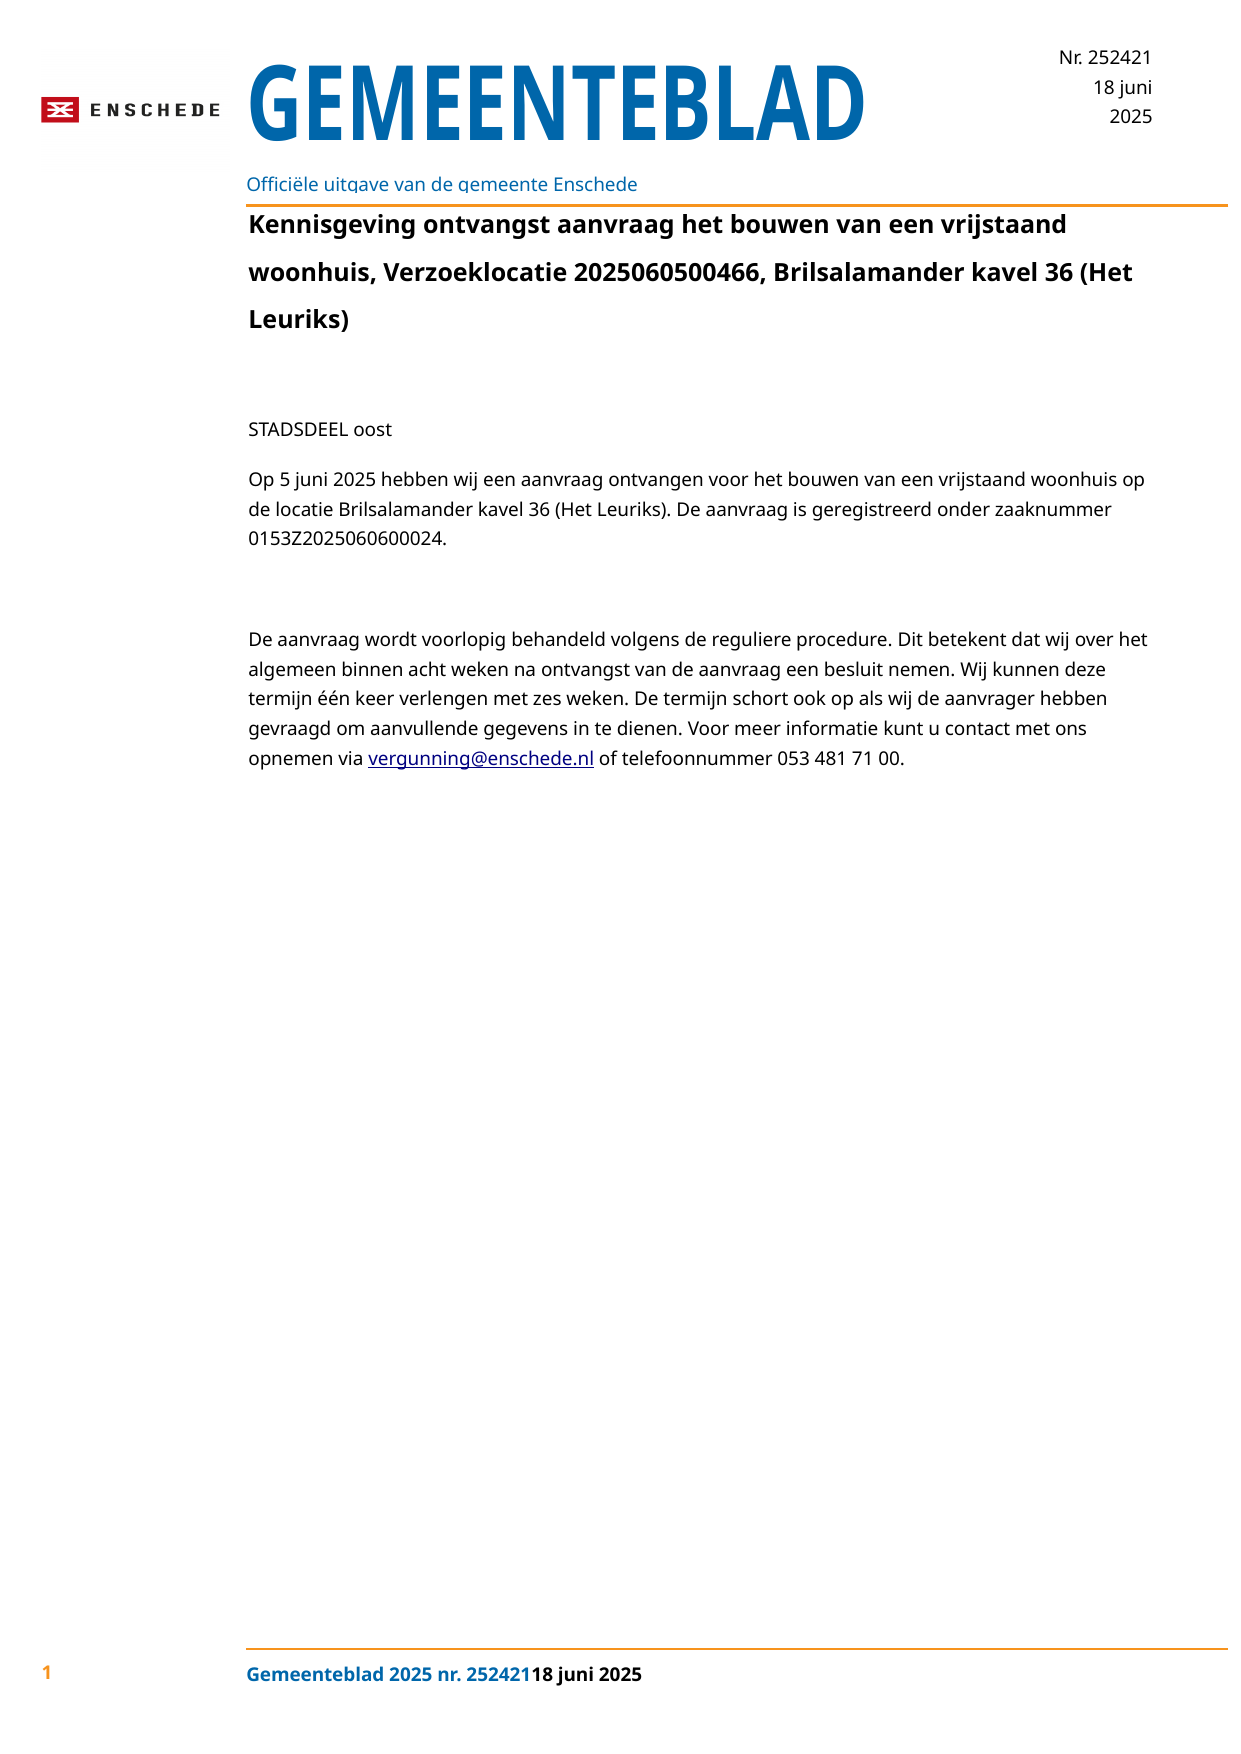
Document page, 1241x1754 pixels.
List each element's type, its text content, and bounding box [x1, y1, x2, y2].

text Op 5 juni 2025 hebben wij een aanvraag ontvangen voor het bouwen van een vrijstaand woonhuis op de locatie Brilsalamander kavel 36 (Het Leuriks). De aanvraag is geregistreerd onder zaaknummer 0153Z2025060600024. [248, 466, 1152, 551]
picture [41, 47, 231, 172]
text STADSDEEL oost [248, 416, 1152, 442]
text Kennisgeving ontvangst aanvraag het bouwen van een vrijstaand woonhuis, Verzoeklocatie 2025060500466, Brilsalamander kavel 36 (Het Leuriks) [248, 207, 1152, 336]
text De aanvraag wordt voorlopig behandeld volgens de reguliere procedure. Dit betekent dat wij over het algemeen binnen acht weken na ontvangst van de aanvraag een besluit nemen. Wij kunnen deze termijn één keer verlengen met zes weken. De termijn schort ook op als wij de aanvrager hebben gevraagd om aanvullende gegevens in te dienen. Voor meer informatie kunt u contact met ons opnemen via vergunning@enschede.nl of telefoonnummer 053 481 71 00. [248, 626, 1152, 770]
